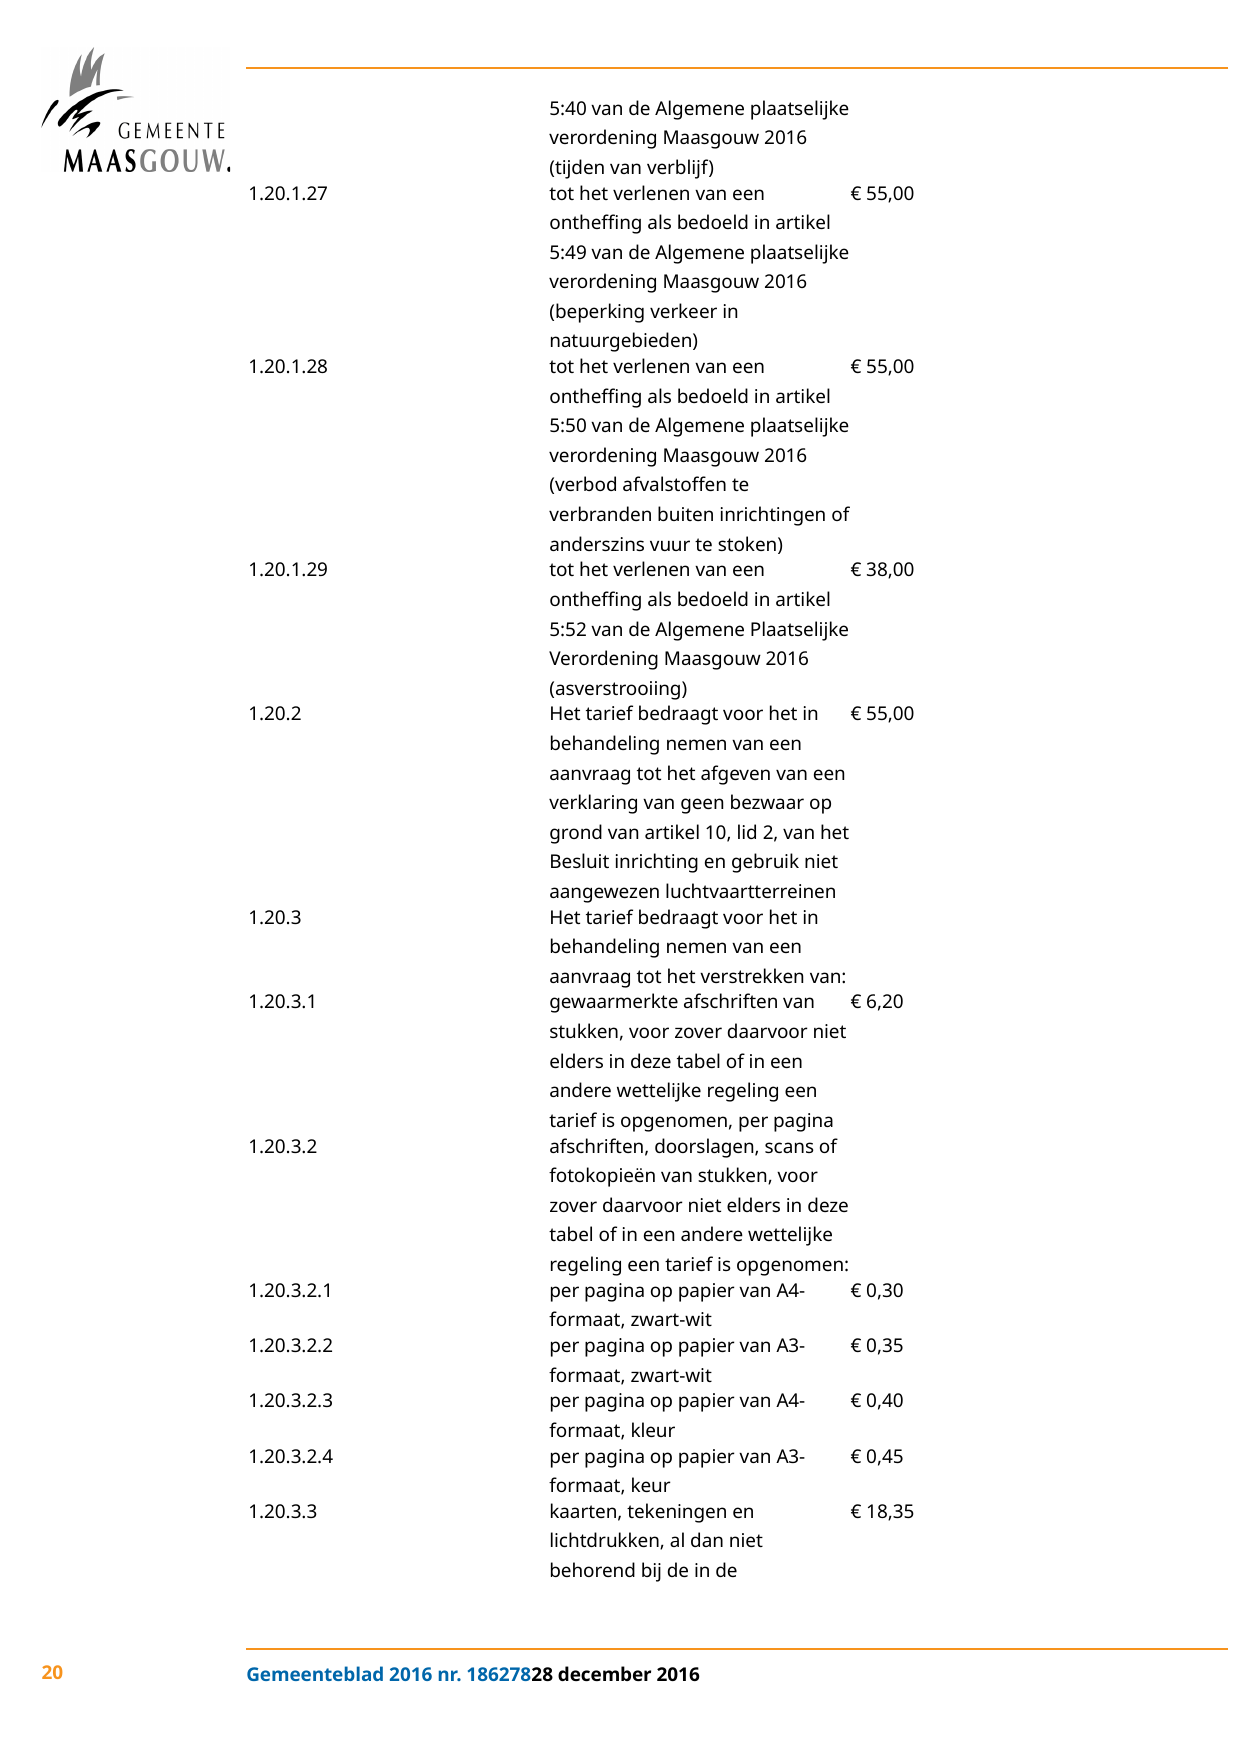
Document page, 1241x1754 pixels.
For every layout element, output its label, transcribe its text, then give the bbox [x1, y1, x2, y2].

table_cell 1.20.3 [248, 904, 549, 989]
table_cell 1.20.3.2.2 [248, 1332, 549, 1387]
table_cell € 55,00 [850, 701, 1152, 904]
table_cell [850, 95, 1152, 180]
table_cell € 0,45 [850, 1443, 1152, 1498]
table_cell € 0,30 [850, 1277, 1152, 1332]
table_cell 1.20.3.2 [248, 1133, 549, 1277]
table_cell [850, 904, 1152, 989]
table_cell per pagina op papier van A4-formaat, kleur [549, 1388, 850, 1443]
table_cell 1.20.1.27 [248, 180, 549, 353]
table_cell Het tarief bedraagt voor het in behandeling nemen van een aanvraag tot het afgeven van een verklaring van geen bezwaar op grond van artikel 10, lid 2, van het Besluit inrichting en gebruik niet aangewezen luchtvaartterreinen [549, 701, 850, 904]
table_cell afschriften, doorslagen, scans of fotokopieën van stukken, voor zover daarvoor niet elders in deze tabel of in een andere wettelijke regeling een tarief is opgenomen: [549, 1133, 850, 1277]
table_cell per pagina op papier van A4-formaat, zwart-wit [549, 1277, 850, 1332]
table_cell tot het verlenen van een ontheffing als bedoeld in artikel 5:49 van de Algemene plaatselijke verordening Maasgouw 2016 (beperking verkeer in natuurgebieden) [549, 180, 850, 353]
table_cell € 6,20 [850, 989, 1152, 1133]
table_cell tot het verlenen van een ontheffing als bedoeld in artikel 5:50 van de Algemene plaatselijke verordening Maasgouw 2016 (verbod afvalstoffen te verbranden buiten inrichtingen of anderszins vuur te stoken) [549, 353, 850, 557]
table_cell gewaarmerkte afschriften van stukken, voor zover daarvoor niet elders in deze tabel of in een andere wettelijke regeling een tarief is opgenomen, per pagina [549, 989, 850, 1133]
table_cell 1.20.3.1 [248, 989, 549, 1133]
table_cell per pagina op papier van A3-formaat, keur [549, 1443, 850, 1498]
table_cell 1.20.1.29 [248, 557, 549, 701]
table_cell tot het verlenen van een ontheffing als bedoeld in artikel 5:52 van de Algemene Plaatselijke Verordening Maasgouw 2016 (asverstrooiing) [549, 557, 850, 701]
table_cell 1.20.3.3 [248, 1498, 549, 1583]
table_cell € 38,00 [850, 557, 1152, 701]
table_cell € 55,00 [850, 353, 1152, 557]
table_cell 1.20.3.2.4 [248, 1443, 549, 1498]
table_cell [248, 95, 549, 180]
table_cell € 0,35 [850, 1332, 1152, 1387]
table_cell Het tarief bedraagt voor het in behandeling nemen van een aanvraag tot het verstrekken van: [549, 904, 850, 989]
table_cell 1.20.3.2.1 [248, 1277, 549, 1332]
table_cell kaarten, tekeningen en lichtdrukken, al dan niet behorend bij de in de [549, 1498, 850, 1583]
table_cell per pagina op papier van A3-formaat, zwart-wit [549, 1332, 850, 1387]
table_cell € 55,00 [850, 180, 1152, 353]
table_cell 1.20.3.2.3 [248, 1388, 549, 1443]
table_cell 1.20.1.28 [248, 353, 549, 557]
table_cell [850, 1133, 1152, 1277]
table_cell 1.20.2 [248, 701, 549, 904]
picture [41, 47, 231, 172]
table_cell € 0,40 [850, 1388, 1152, 1443]
table_cell 5:40 van de Algemene plaatselijke verordening Maasgouw 2016 (tijden van verblijf) [549, 95, 850, 180]
table_cell € 18,35 [850, 1498, 1152, 1583]
